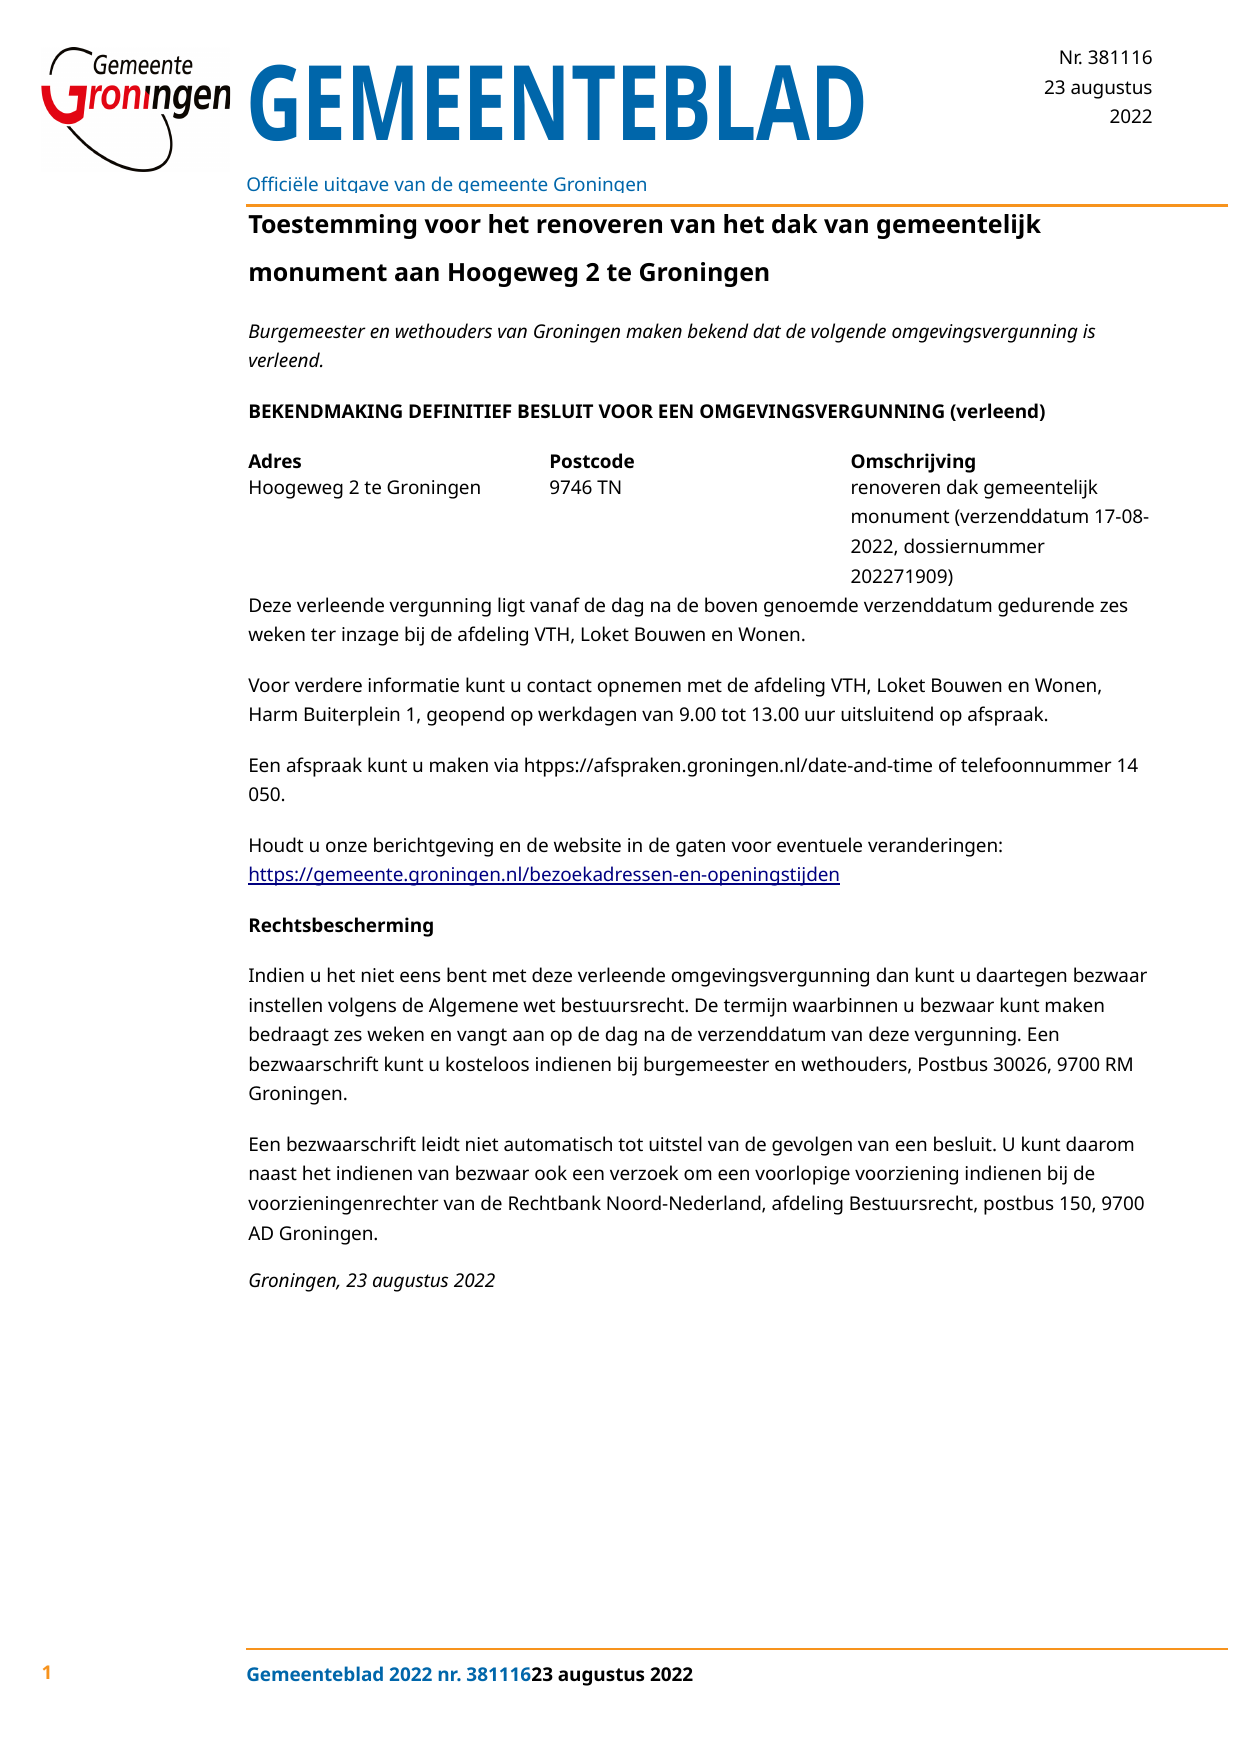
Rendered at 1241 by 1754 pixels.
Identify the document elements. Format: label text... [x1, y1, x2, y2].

text Toestemming voor het renoveren van het dak van gemeentelijk monument aan Hoogeweg 2 te Groningen [248, 207, 1152, 288]
table_header Postcode [549, 449, 850, 474]
table_cell Hoogeweg 2 te Groningen [248, 474, 549, 589]
text Rechtsbescherming [248, 912, 1152, 938]
text Indien u het niet eens bent met deze verleende omgevingsvergunning dan kunt u daartegen bezwaar instellen volgens de Algemene wet bestuursrecht. De termijn waarbinnen u bezwaar kunt maken bedraagt zes weken en vangt aan op de dag na de verzenddatum van deze vergunning. Een bezwaarschrift kunt u kosteloos indienen bij burgemeester en wethouders, Postbus 30026, 9700 RM Groningen. [248, 962, 1152, 1106]
table_cell renoveren dak gemeentelijk monument (verzenddatum 17-08-2022, dossiernummer 202271909) [850, 474, 1152, 589]
table_header Omschrijving [850, 449, 1152, 474]
text Deze verleende vergunning ligt vanaf de dag na de boven genoemde verzenddatum gedurende zes weken ter inzage bij de afdeling VTH, Loket Bouwen en Wonen. [248, 592, 1152, 647]
text Een bezwaarschrift leidt niet automatisch tot uitstel van de gevolgen van een besluit. U kunt daarom naast het indienen van bezwaar ook een verzoek om een voorlopige voorziening indienen bij de voorzieningenrechter van de Rechtbank Noord-Nederland, afdeling Bestuursrecht, postbus 150, 9700 AD Groningen. [248, 1131, 1152, 1246]
text Burgemeester en wethouders van Groningen maken bekend dat de volgende omgevingsvergunning is verleend. [248, 318, 1152, 373]
text Voor verdere informatie kunt u contact opnemen met de afdeling VTH, Loket Bouwen en Wonen, Harm Buiterplein 1, geopend op werkdagen van 9.00 tot 13.00 uur uitsluitend op afspraak. [248, 672, 1152, 727]
table_header Adres [248, 449, 549, 474]
text Houdt u onze berichtgeving en de website in de gaten voor eventuele veranderingen: https://gemeente.groningen.nl/bezoekadressen-en-openingstijden [248, 832, 1152, 887]
text BEKENDMAKING DEFINITIEF BESLUIT VOOR EEN OMGEVINGSVERGUNNING (verleend) [248, 398, 1152, 424]
text Een afspraak kunt u maken via htpps://afspraken.groningen.nl/date-and-time of telefoonnummer 14 050. [248, 752, 1152, 807]
text Groningen, 23 augustus 2022 [248, 1268, 1152, 1293]
table_cell 9746 TN [549, 474, 850, 589]
picture [41, 47, 231, 172]
